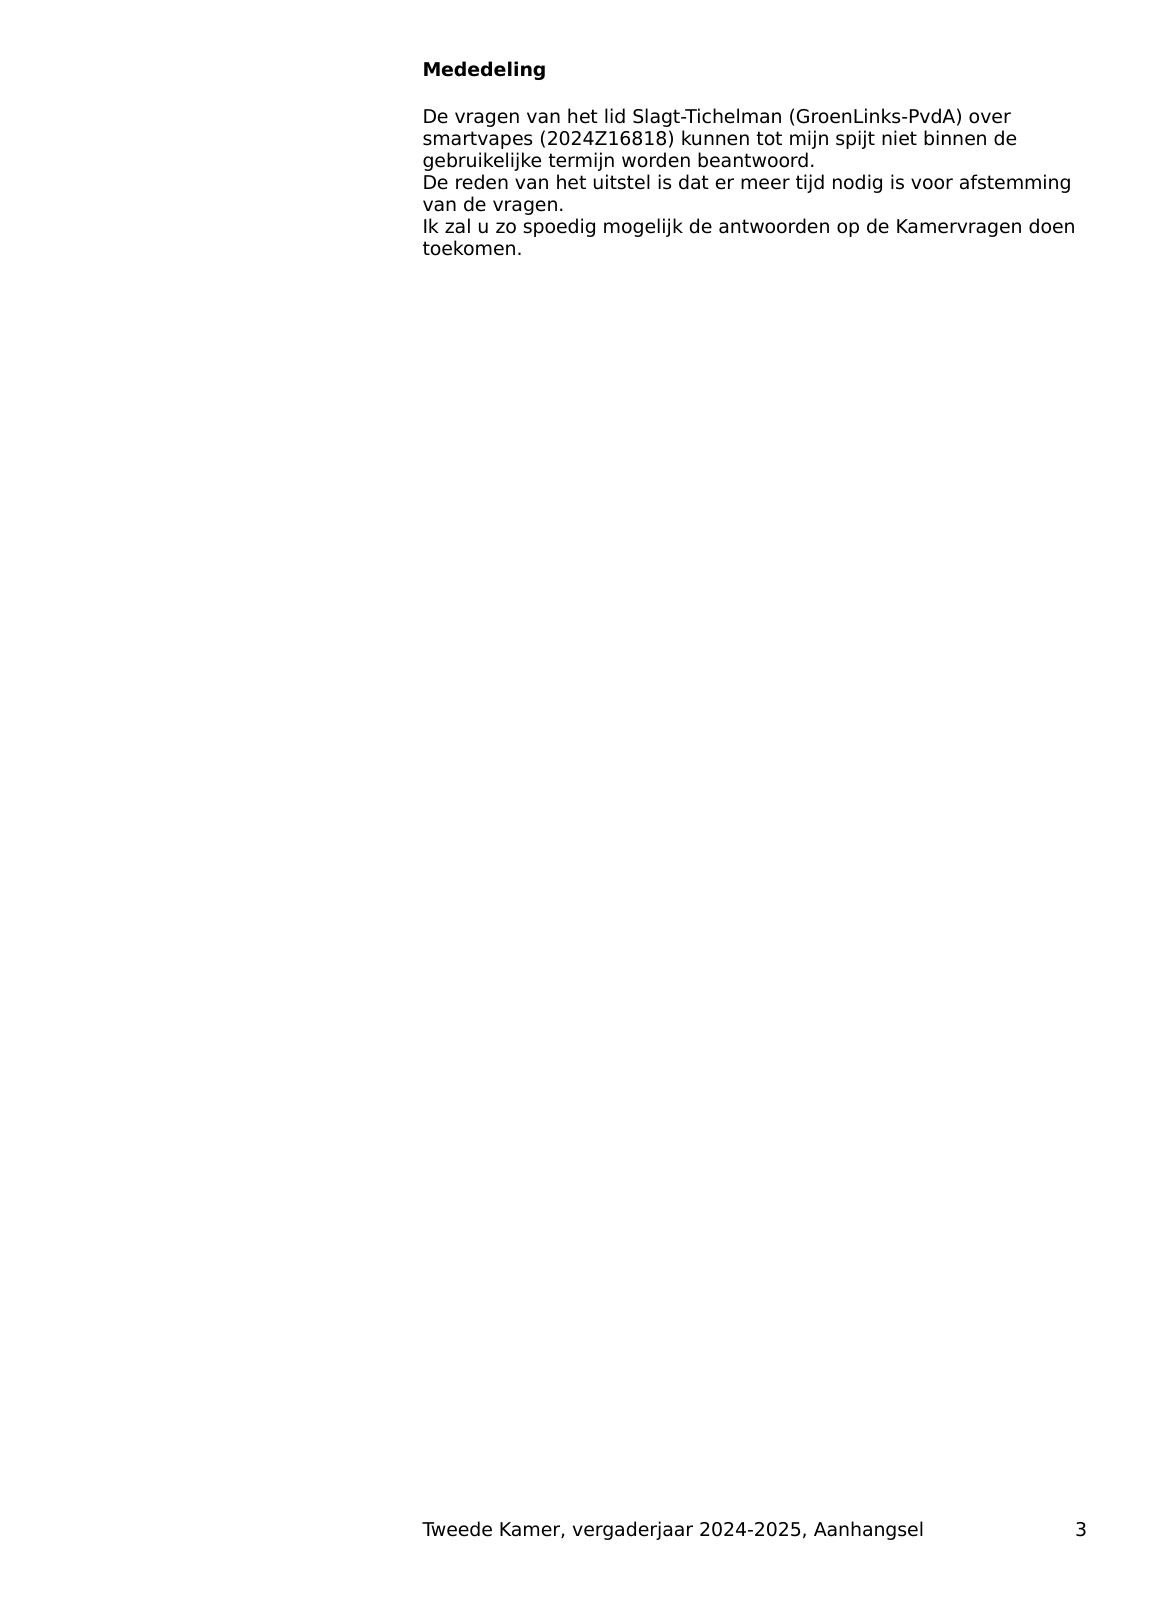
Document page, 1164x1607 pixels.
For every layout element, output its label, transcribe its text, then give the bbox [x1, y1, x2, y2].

subtitle Mededeling [422, 59, 1087, 81]
text De vragen van het lid Slagt-Tichelman (GroenLinks-PvdA) over smartvapes (2024Z16818) kunnen tot mijn spijt niet binnen de gebruikelijke termijn worden beantwoord. [422, 106, 1087, 172]
text Ik zal u zo spoedig mogelijk de antwoorden op de Kamervragen doen toekomen. [422, 216, 1087, 260]
text De reden van het uitstel is dat er meer tijd nodig is voor afstemming van de vragen. [422, 172, 1087, 216]
